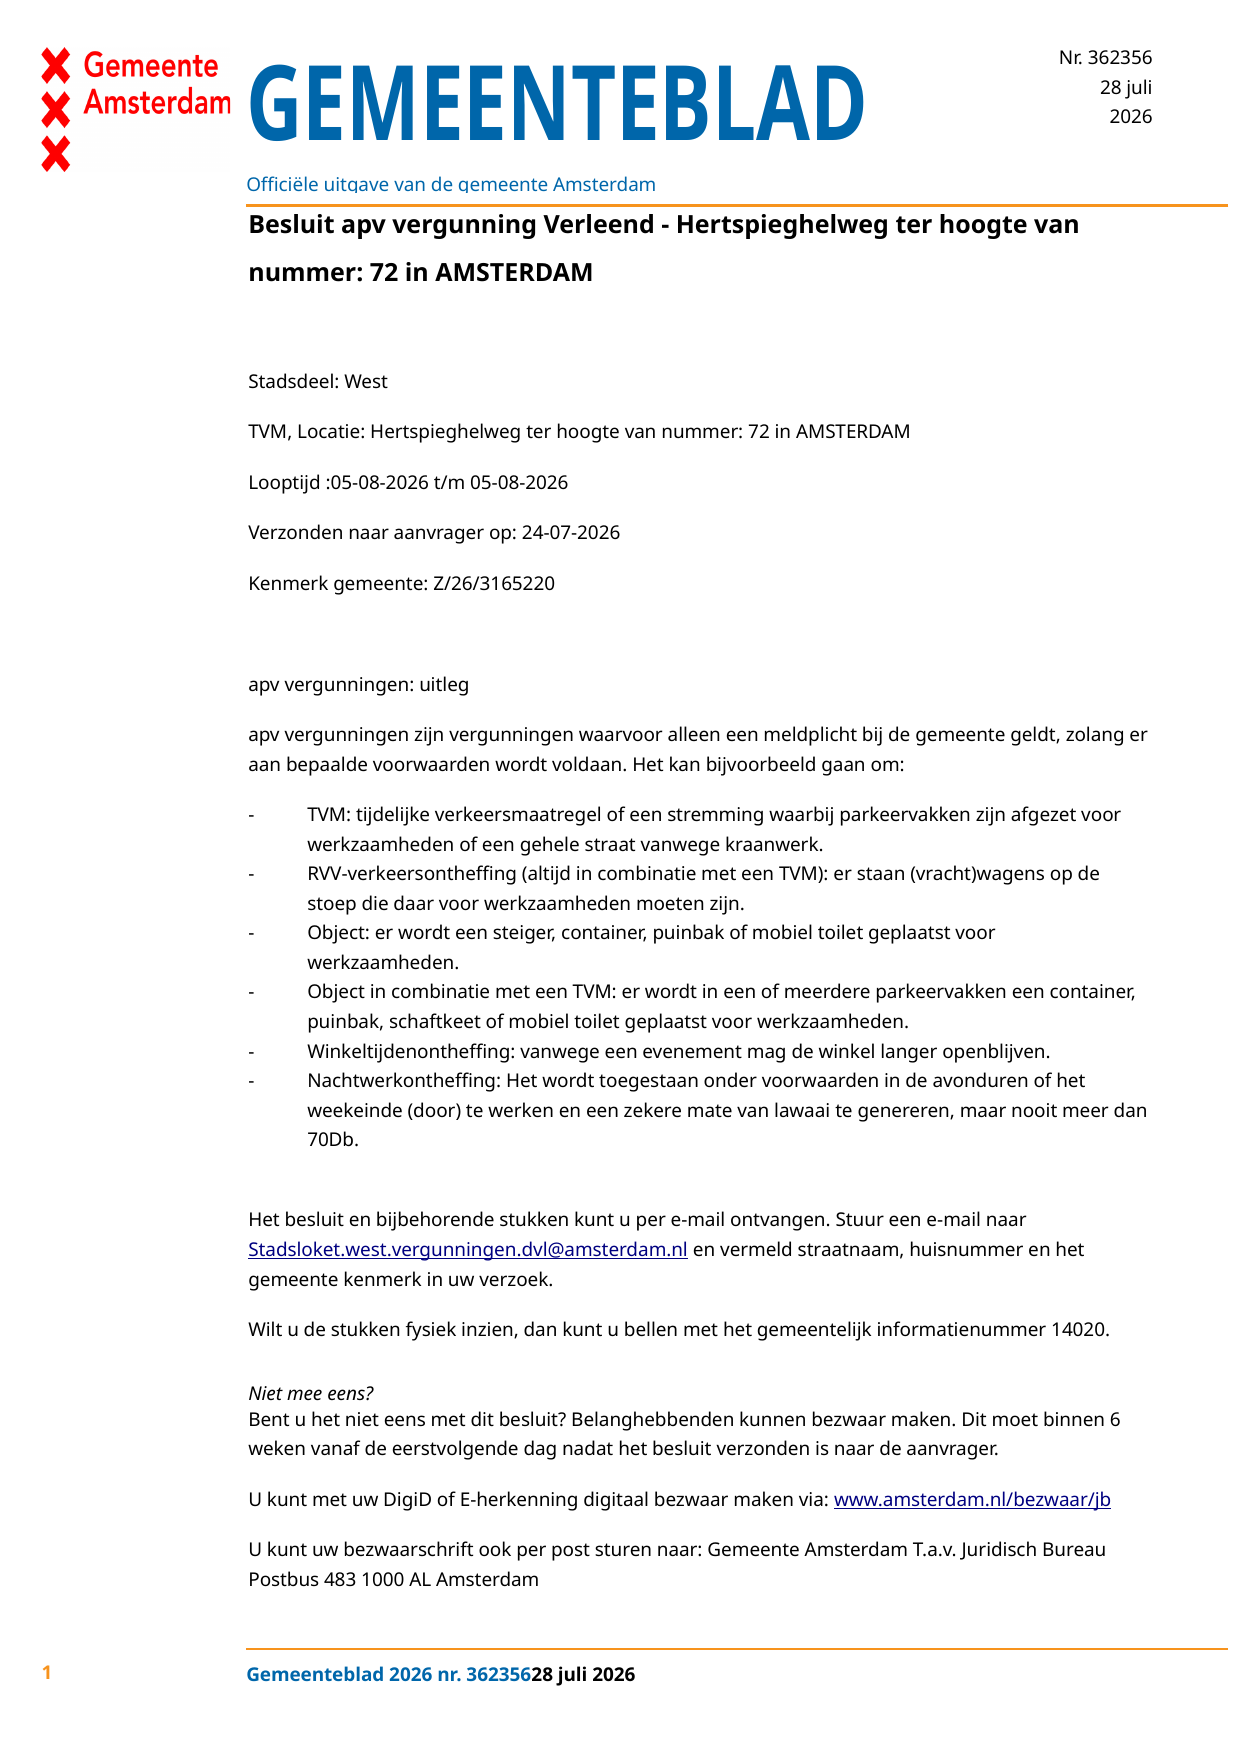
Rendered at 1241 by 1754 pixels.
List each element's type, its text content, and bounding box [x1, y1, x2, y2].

text Kenmerk gemeente: Z/26/3165220 [248, 570, 1152, 596]
text Niet mee eens? [248, 1380, 1152, 1406]
list Winkeltijdenontheffing: vanwege een evenement mag de winkel langer openblijven. [248, 1038, 1152, 1064]
text TVM, Locatie: Hertspieghelweg ter hoogte van nummer: 72 in AMSTERDAM [248, 419, 1152, 444]
list Object: er wordt een steiger, container, puinbak of mobiel toilet geplaatst voor werkzaamheden. [248, 919, 1152, 975]
text Wilt u de stukken fysiek inzien, dan kunt u bellen met het gemeentelijk informatienummer 14020. [248, 1316, 1152, 1342]
text Stadsdeel: West [248, 368, 1152, 394]
text apv vergunningen zijn vergunningen waarvoor alleen een meldplicht bij de gemeente geldt, zolang er aan bepaalde voorwaarden wordt voldaan. Het kan bijvoorbeeld gaan om: [248, 721, 1152, 777]
text Looptijd :05-08-2026 t/m 05-08-2026 [248, 469, 1152, 495]
text apv vergunningen: uitleg [248, 671, 1152, 697]
text Besluit apv vergunning Verleend - Hertspieghelweg ter hoogte van nummer: 72 in AMSTERDAM [248, 207, 1152, 288]
text U kunt met uw DigiD of E-herkenning digitaal bezwaar maken via: www.amsterdam.nl/bezwaar/jb [248, 1486, 1152, 1512]
text Bent u het niet eens met dit besluit? Belanghebbenden kunnen bezwaar maken. Dit moet binnen 6 weken vanaf de eerstvolgende dag nadat het besluit verzonden is naar de aanvrager. [248, 1406, 1152, 1461]
list Nachtwerkontheffing: Het wordt toegestaan onder voorwaarden in de avonduren of het weekeinde (door) te werken en een zekere mate van lawaai te genereren, maar nooit meer dan 70Db. [248, 1067, 1152, 1152]
list TVM: tijdelijke verkeersmaatregel of een stremming waarbij parkeervakken zijn afgezet voor werkzaamheden of een gehele straat vanwege kraanwerk. [248, 801, 1152, 857]
picture [41, 47, 231, 172]
text Het besluit en bijbehorende stukken kunt u per e-mail ontvangen. Stuur een e-mail naar Stadsloket.west.vergunningen.dvl@amsterdam.nl en vermeld straatnaam, huisnummer en het gemeente kenmerk in uw verzoek. [248, 1207, 1152, 1292]
text Verzonden naar aanvrager op: 24-07-2026 [248, 519, 1152, 545]
list Object in combinatie met een TVM: er wordt in een of meerdere parkeervakken een container, puinbak, schaftkeet of mobiel toilet geplaatst voor werkzaamheden. [248, 979, 1152, 1034]
list RVV-verkeersontheffing (altijd in combinatie met een TVM): er staan (vracht)wagens op de stoep die daar voor werkzaamheden moeten zijn. [248, 860, 1152, 916]
text U kunt uw bezwaarschrift ook per post sturen naar: Gemeente Amsterdam T.a.v. Juridisch Bureau Postbus 483 1000 AL Amsterdam [248, 1536, 1152, 1592]
